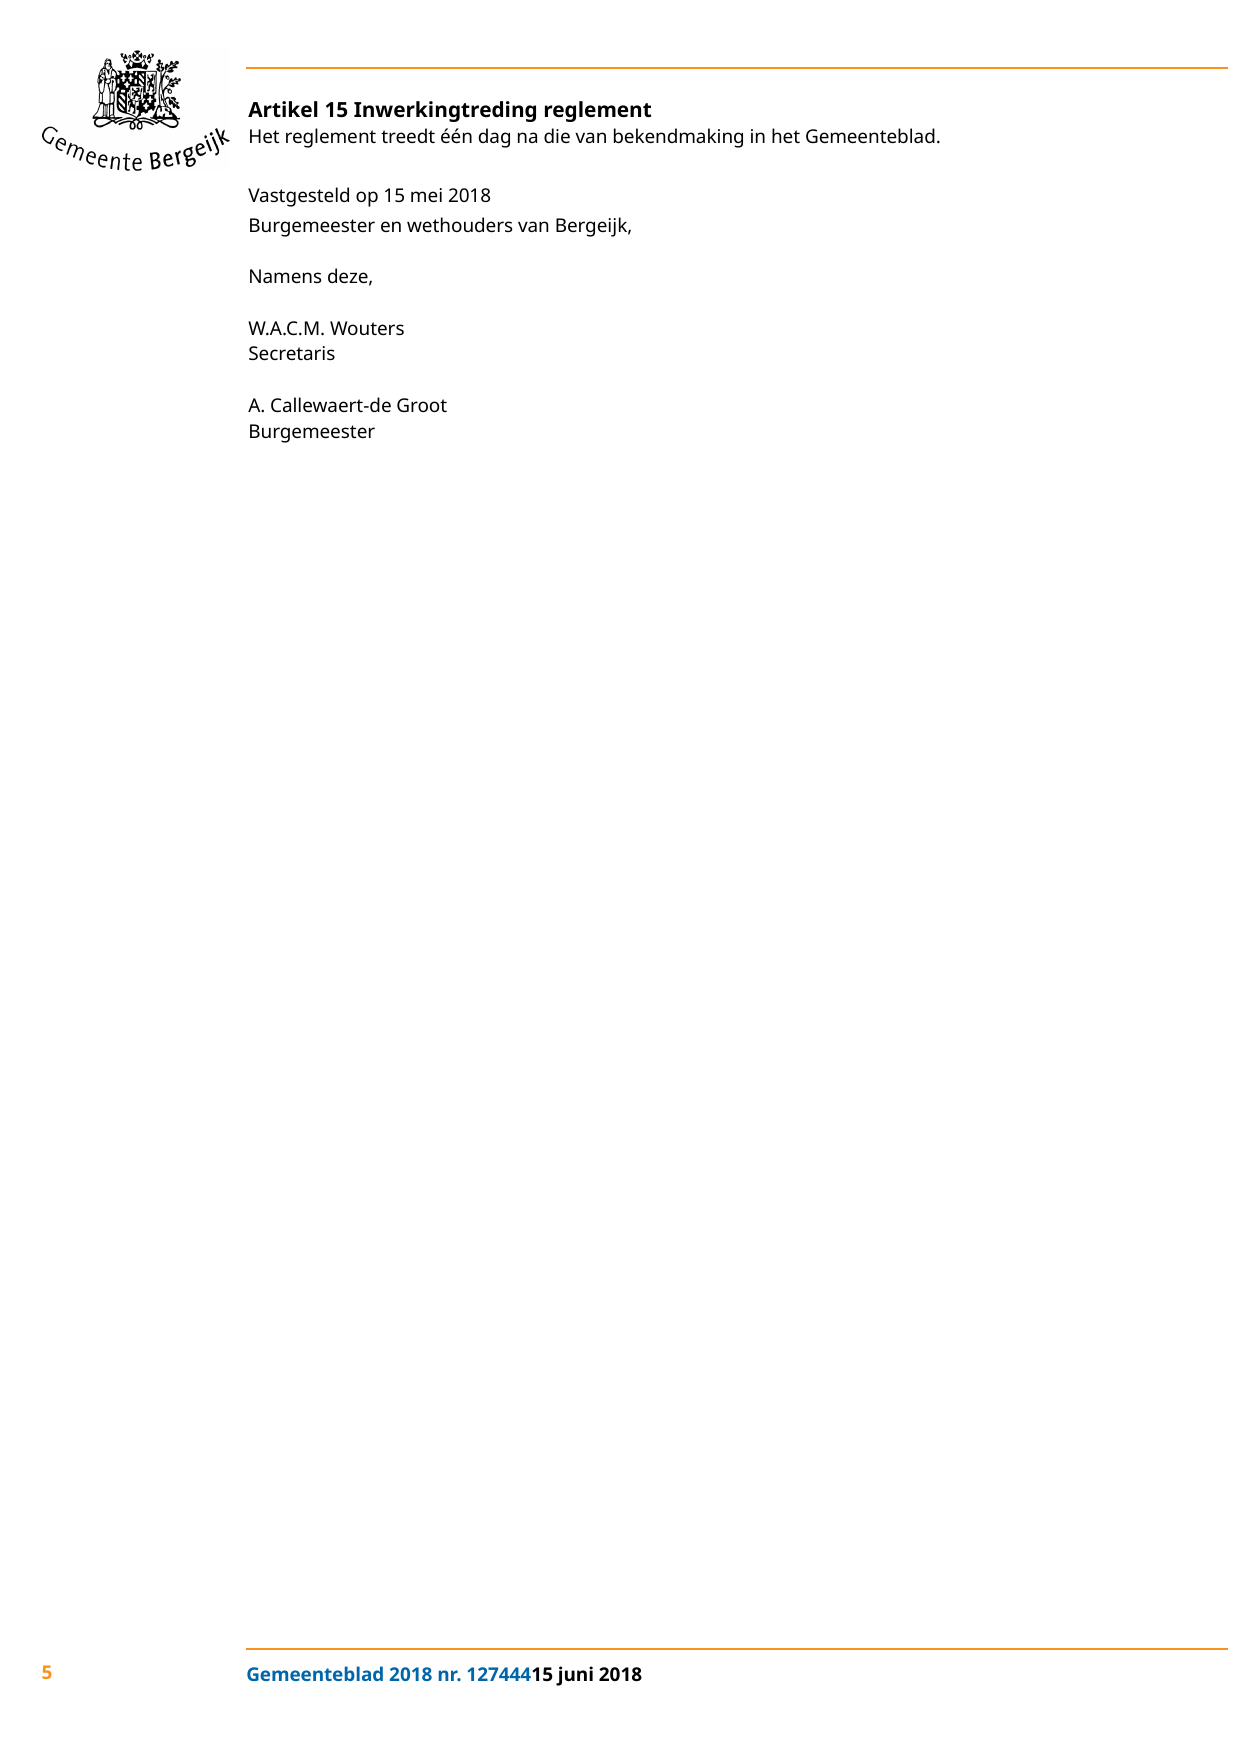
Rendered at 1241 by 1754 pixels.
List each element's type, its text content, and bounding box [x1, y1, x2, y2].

text A. Callewaert-de Groot [248, 392, 1152, 418]
picture [41, 47, 231, 172]
text Vastgesteld op 15 mei 2018 [248, 182, 1152, 208]
text Burgemeester [248, 418, 1152, 443]
text W.A.C.M. Wouters [248, 315, 1152, 341]
text Namens deze, [248, 263, 1152, 289]
text Secretaris [248, 341, 1152, 366]
text Artikel 15 Inwerkingtreding reglement [248, 95, 1152, 123]
text Het reglement treedt één dag na die van bekendmaking in het Gemeenteblad. [248, 123, 1152, 149]
text Burgemeester en wethouders van Bergeijk, [248, 212, 1152, 238]
